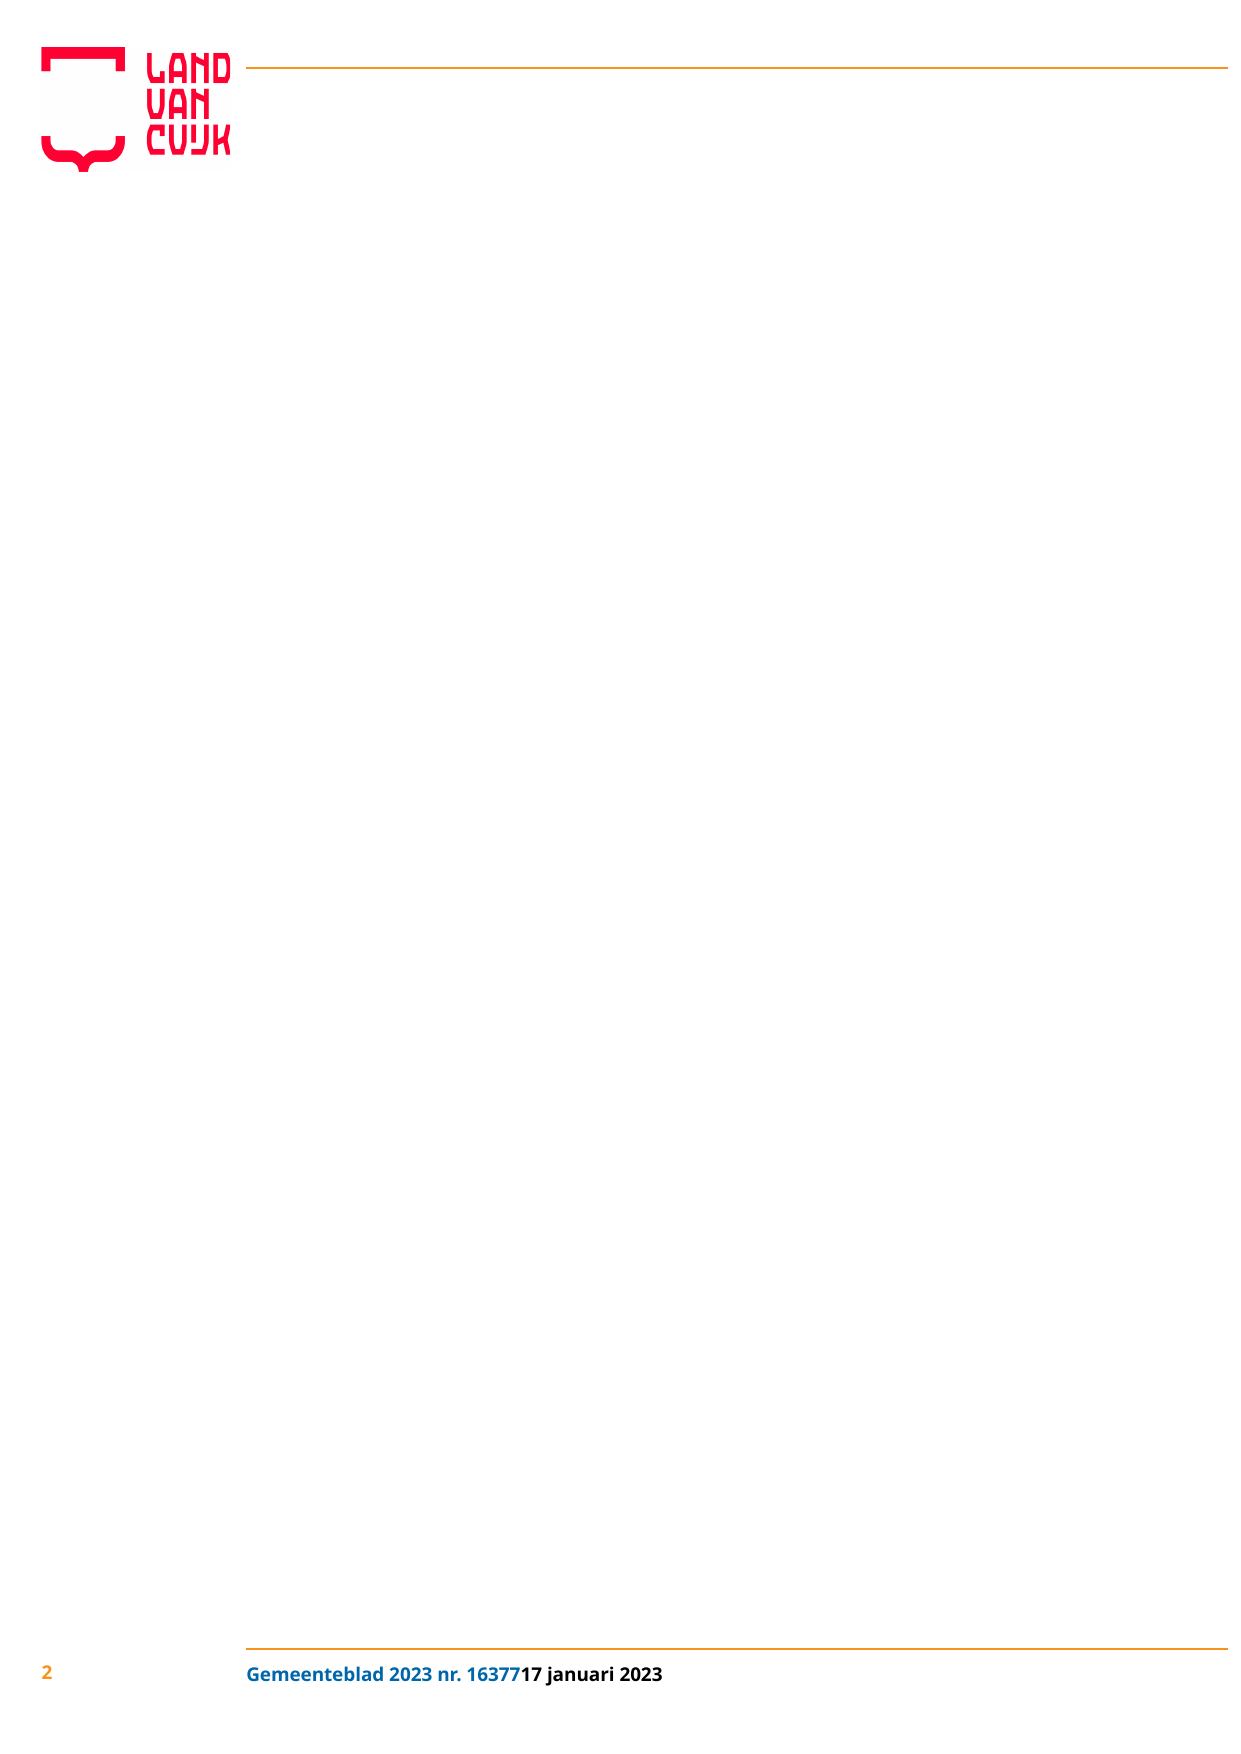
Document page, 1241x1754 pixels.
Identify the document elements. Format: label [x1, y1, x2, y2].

picture [41, 47, 231, 172]
